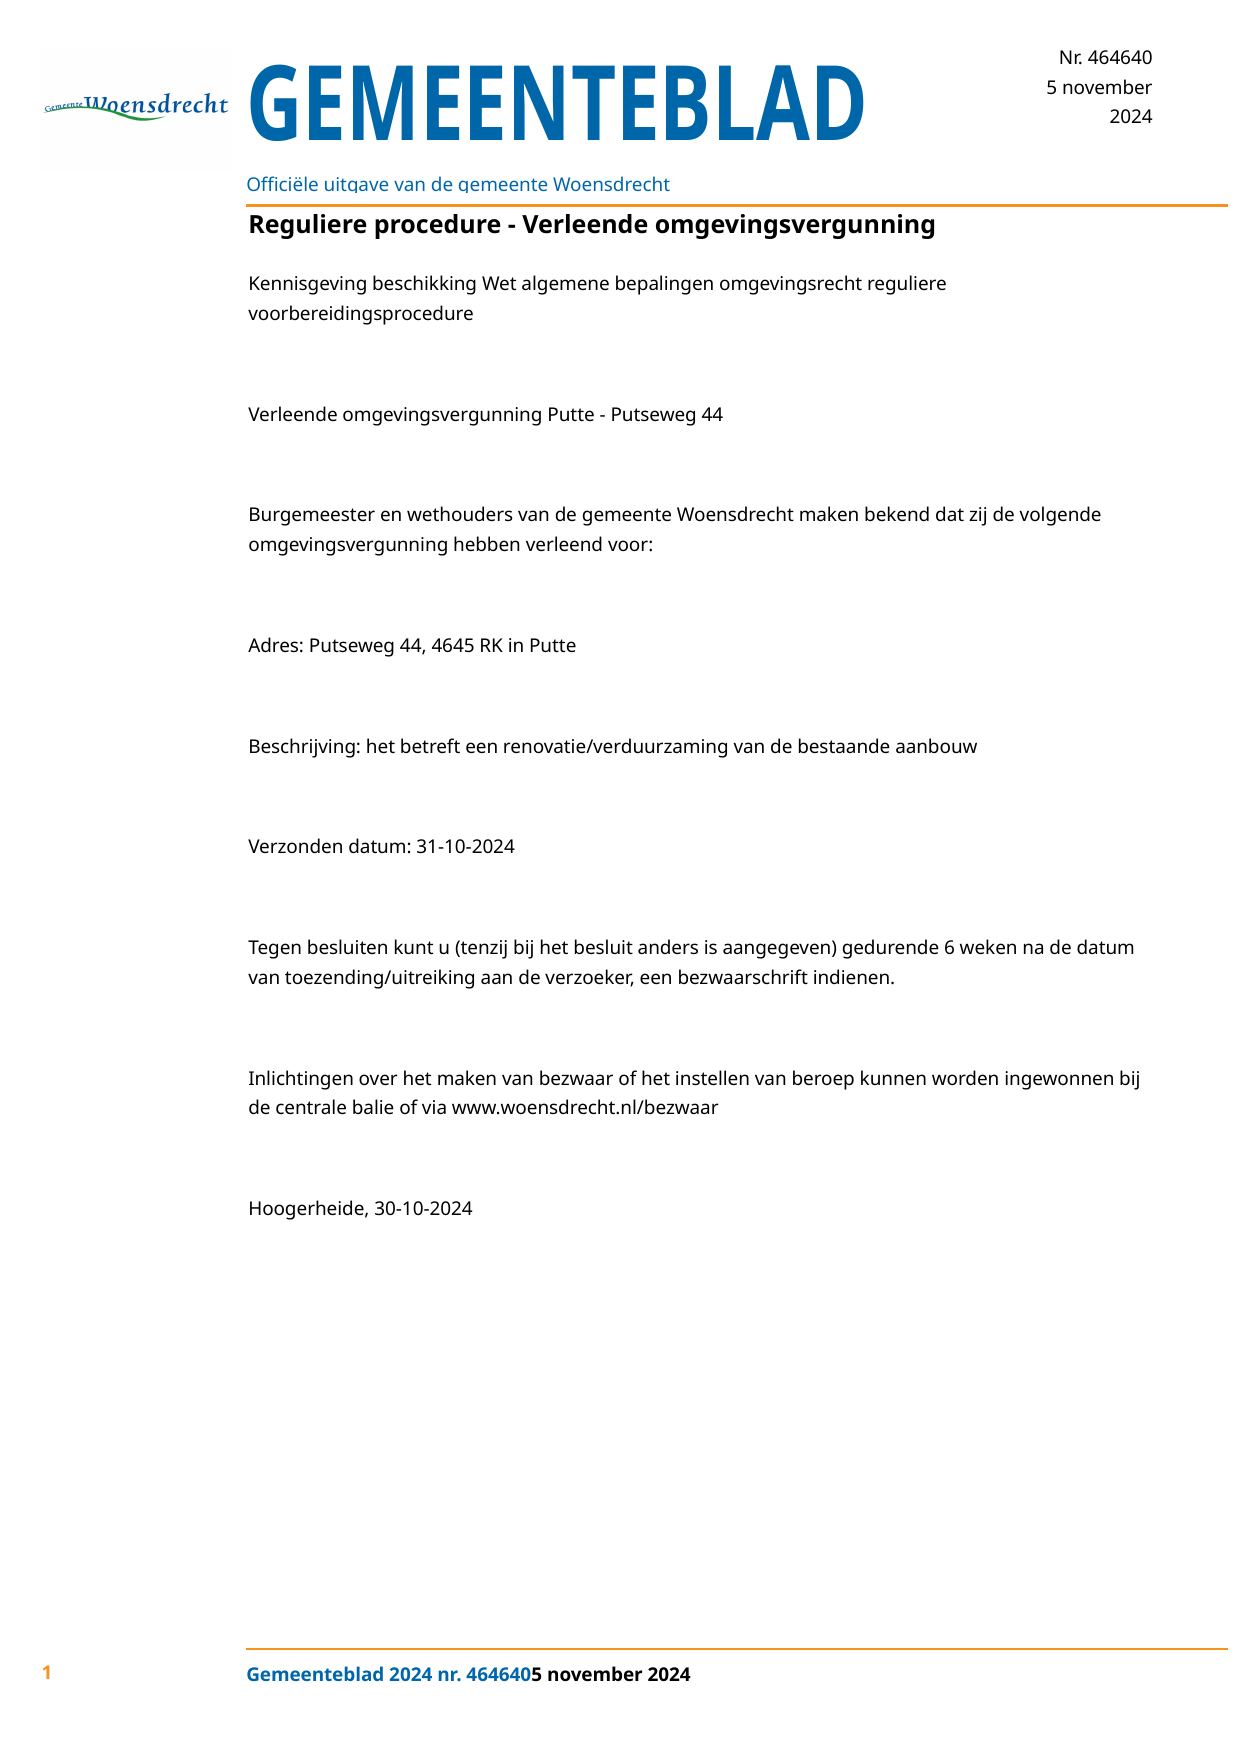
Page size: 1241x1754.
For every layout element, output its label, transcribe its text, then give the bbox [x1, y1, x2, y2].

text Tegen besluiten kunt u (tenzij bij het besluit anders is aangegeven) gedurende 6 weken na de datum van toezending/uitreiking aan de verzoeker, een bezwaarschrift indienen. [248, 934, 1152, 990]
text Verzonden datum: 31-10-2024 [248, 834, 1152, 859]
text Adres: Putseweg 44, 4645 RK in Putte [248, 632, 1152, 658]
text Hoogerheide, 30-10-2024 [248, 1195, 1152, 1221]
text Inlichtingen over het maken van bezwaar of het instellen van beroep kunnen worden ingewonnen bij de centrale balie of via www.woensdrecht.nl/bezwaar [248, 1065, 1152, 1120]
text Verleende omgevingsvergunning Putte - Putseweg 44 [248, 401, 1152, 426]
text Reguliere procedure - Verleende omgevingsvergunning [248, 207, 1152, 241]
picture [41, 47, 231, 172]
text Burgemeester en wethouders van de gemeente Woensdrecht maken bekend dat zij de volgende omgevingsvergunning hebben verleend voor: [248, 502, 1152, 557]
text Kennisgeving beschikking Wet algemene bepalingen omgevingsrecht reguliere voorbereidingsprocedure [248, 270, 1152, 326]
text Beschrijving: het betreft een renovatie/verduurzaming van de bestaande aanbouw [248, 733, 1152, 758]
